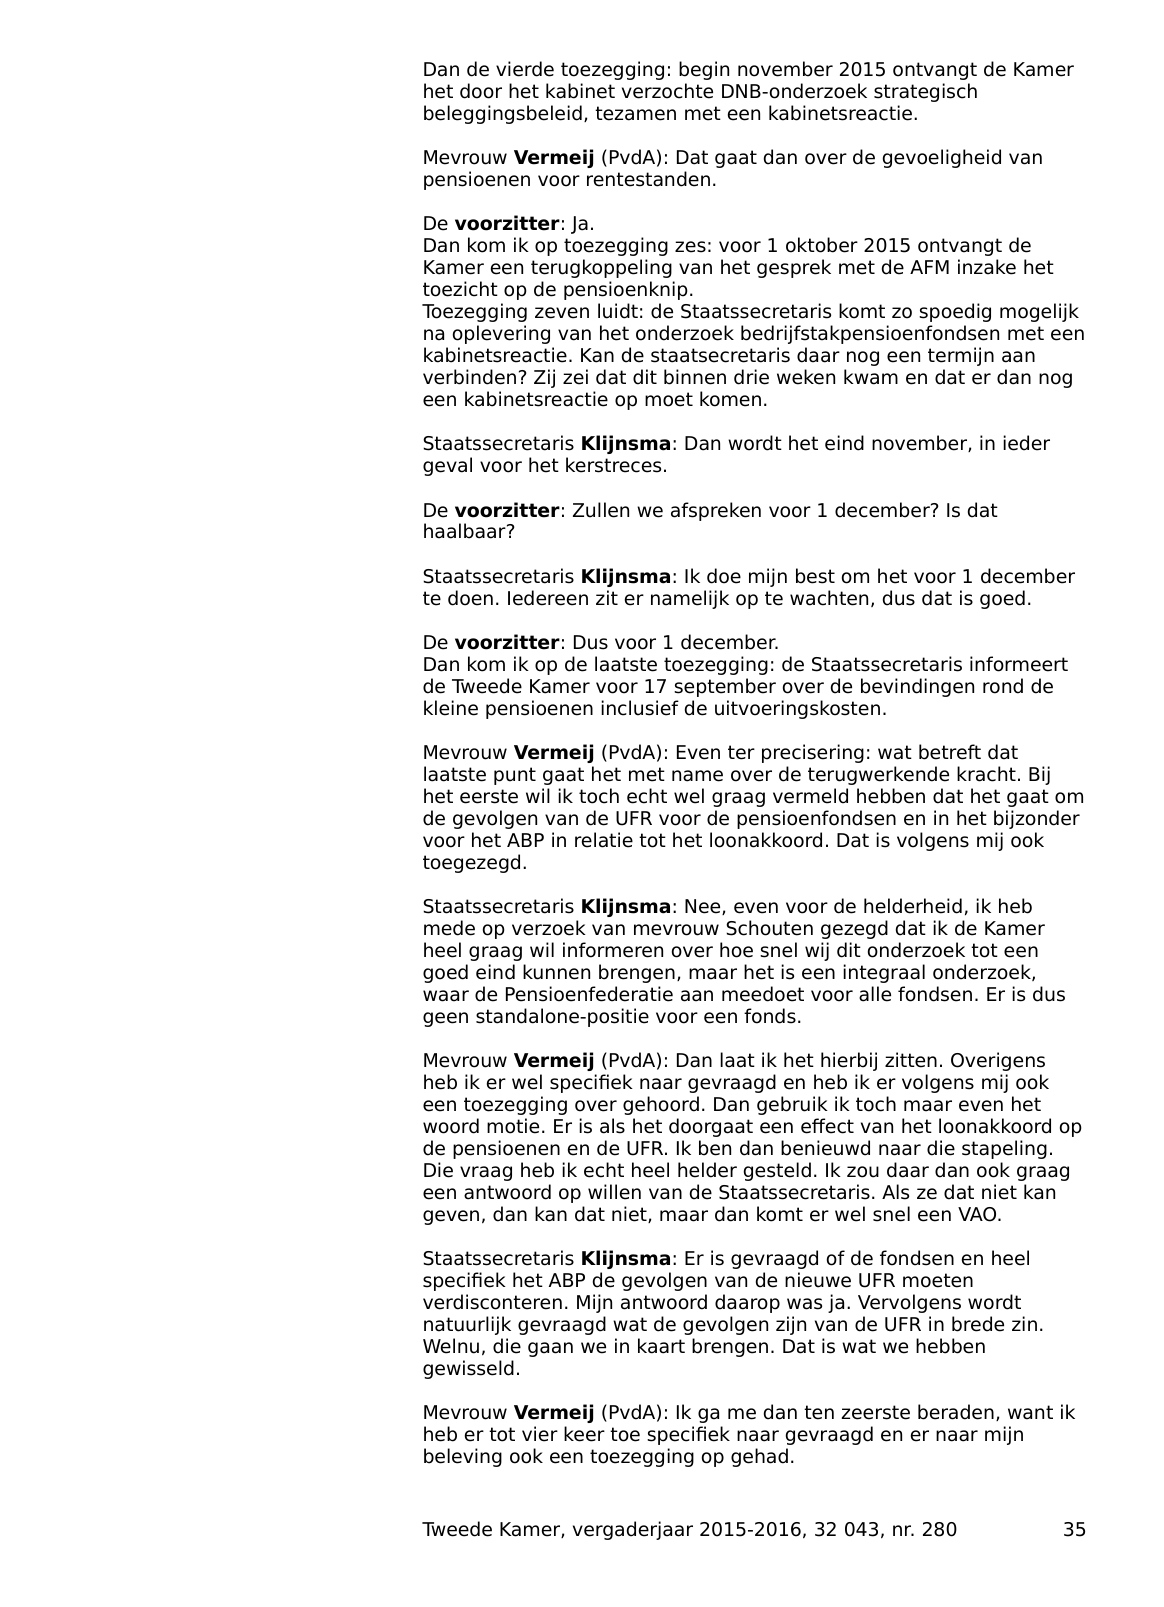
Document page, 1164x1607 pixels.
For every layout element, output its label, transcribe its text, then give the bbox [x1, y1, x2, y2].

text Mevrouw Vermeij (PvdA): Dan laat ik het hierbij zitten. Overigens heb ik er wel specifiek naar gevraagd en heb ik er volgens mij ook een toezegging over gehoord. Dan gebruik ik toch maar even het woord motie. Er is als het doorgaat een effect van het loonakkoord op de pensioenen en de UFR. Ik ben dan benieuwd naar die stapeling. Die vraag heb ik echt heel helder gesteld. Ik zou daar dan ook graag een antwoord op willen van de Staatssecretaris. Als ze dat niet kan geven, dan kan dat niet, maar dan komt er wel snel een VAO. [422, 1050, 1087, 1226]
text Staatssecretaris Klijnsma: Ik doe mijn best om het voor 1 december te doen. Iedereen zit er namelijk op te wachten, dus dat is goed. [422, 566, 1087, 609]
text Mevrouw Vermeij (PvdA): Dat gaat dan over de gevoeligheid van pensioenen voor rentestanden. [422, 147, 1087, 191]
text Dan de vierde toezegging: begin november 2015 ontvangt de Kamer het door het kabinet verzochte DNB-onderzoek strategisch beleggingsbeleid, tezamen met een kabinetsreactie. [422, 59, 1087, 125]
text De voorzitter: Ja. [422, 213, 1087, 235]
text Staatssecretaris Klijnsma: Dan wordt het eind november, in ieder geval voor het kerstreces. [422, 433, 1087, 477]
text Staatssecretaris Klijnsma: Nee, even voor de helderheid, ik heb mede op verzoek van mevrouw Schouten gezegd dat ik de Kamer heel graag wil informeren over hoe snel wij dit onderzoek tot een goed eind kunnen brengen, maar het is een integraal onderzoek, waar de Pensioenfederatie aan meedoet voor alle fondsen. Er is dus geen standalone-positie voor een fonds. [422, 896, 1087, 1028]
text Staatssecretaris Klijnsma: Er is gevraagd of de fondsen en heel specifiek het ABP de gevolgen van de nieuwe UFR moeten verdisconteren. Mijn antwoord daarop was ja. Vervolgens wordt natuurlijk gevraagd wat de gevolgen zijn van de UFR in brede zin. Welnu, die gaan we in kaart brengen. Dat is wat we hebben gewisseld. [422, 1248, 1087, 1380]
text Dan kom ik op de laatste toezegging: de Staatssecretaris informeert de Tweede Kamer voor 17 september over de bevindingen rond de kleine pensioenen inclusief de uitvoeringskosten. [422, 654, 1087, 720]
text Mevrouw Vermeij (PvdA): Even ter precisering: wat betreft dat laatste punt gaat het met name over de terugwerkende kracht. Bij het eerste wil ik toch echt wel graag vermeld hebben dat het gaat om de gevolgen van de UFR voor de pensioenfondsen en in het bijzonder voor het ABP in relatie tot het loonakkoord. Dat is volgens mij ook toegezegd. [422, 742, 1087, 874]
text Toezegging zeven luidt: de Staatssecretaris komt zo spoedig mogelijk na oplevering van het onderzoek bedrijfstakpensioenfondsen met een kabinetsreactie. Kan de staatsecretaris daar nog een termijn aan verbinden? Zij zei dat dit binnen drie weken kwam en dat er dan nog een kabinetsreactie op moet komen. [422, 301, 1087, 411]
text De voorzitter: Dus voor 1 december. [422, 632, 1087, 654]
text Dan kom ik op toezegging zes: voor 1 oktober 2015 ontvangt de Kamer een terugkoppeling van het gesprek met de AFM inzake het toezicht op de pensioenknip. [422, 235, 1087, 301]
text De voorzitter: Zullen we afspreken voor 1 december? Is dat haalbaar? [422, 499, 1087, 543]
text Mevrouw Vermeij (PvdA): Ik ga me dan ten zeerste beraden, want ik heb er tot vier keer toe specifiek naar gevraagd en er naar mijn beleving ook een toezegging op gehad. [422, 1402, 1087, 1468]
